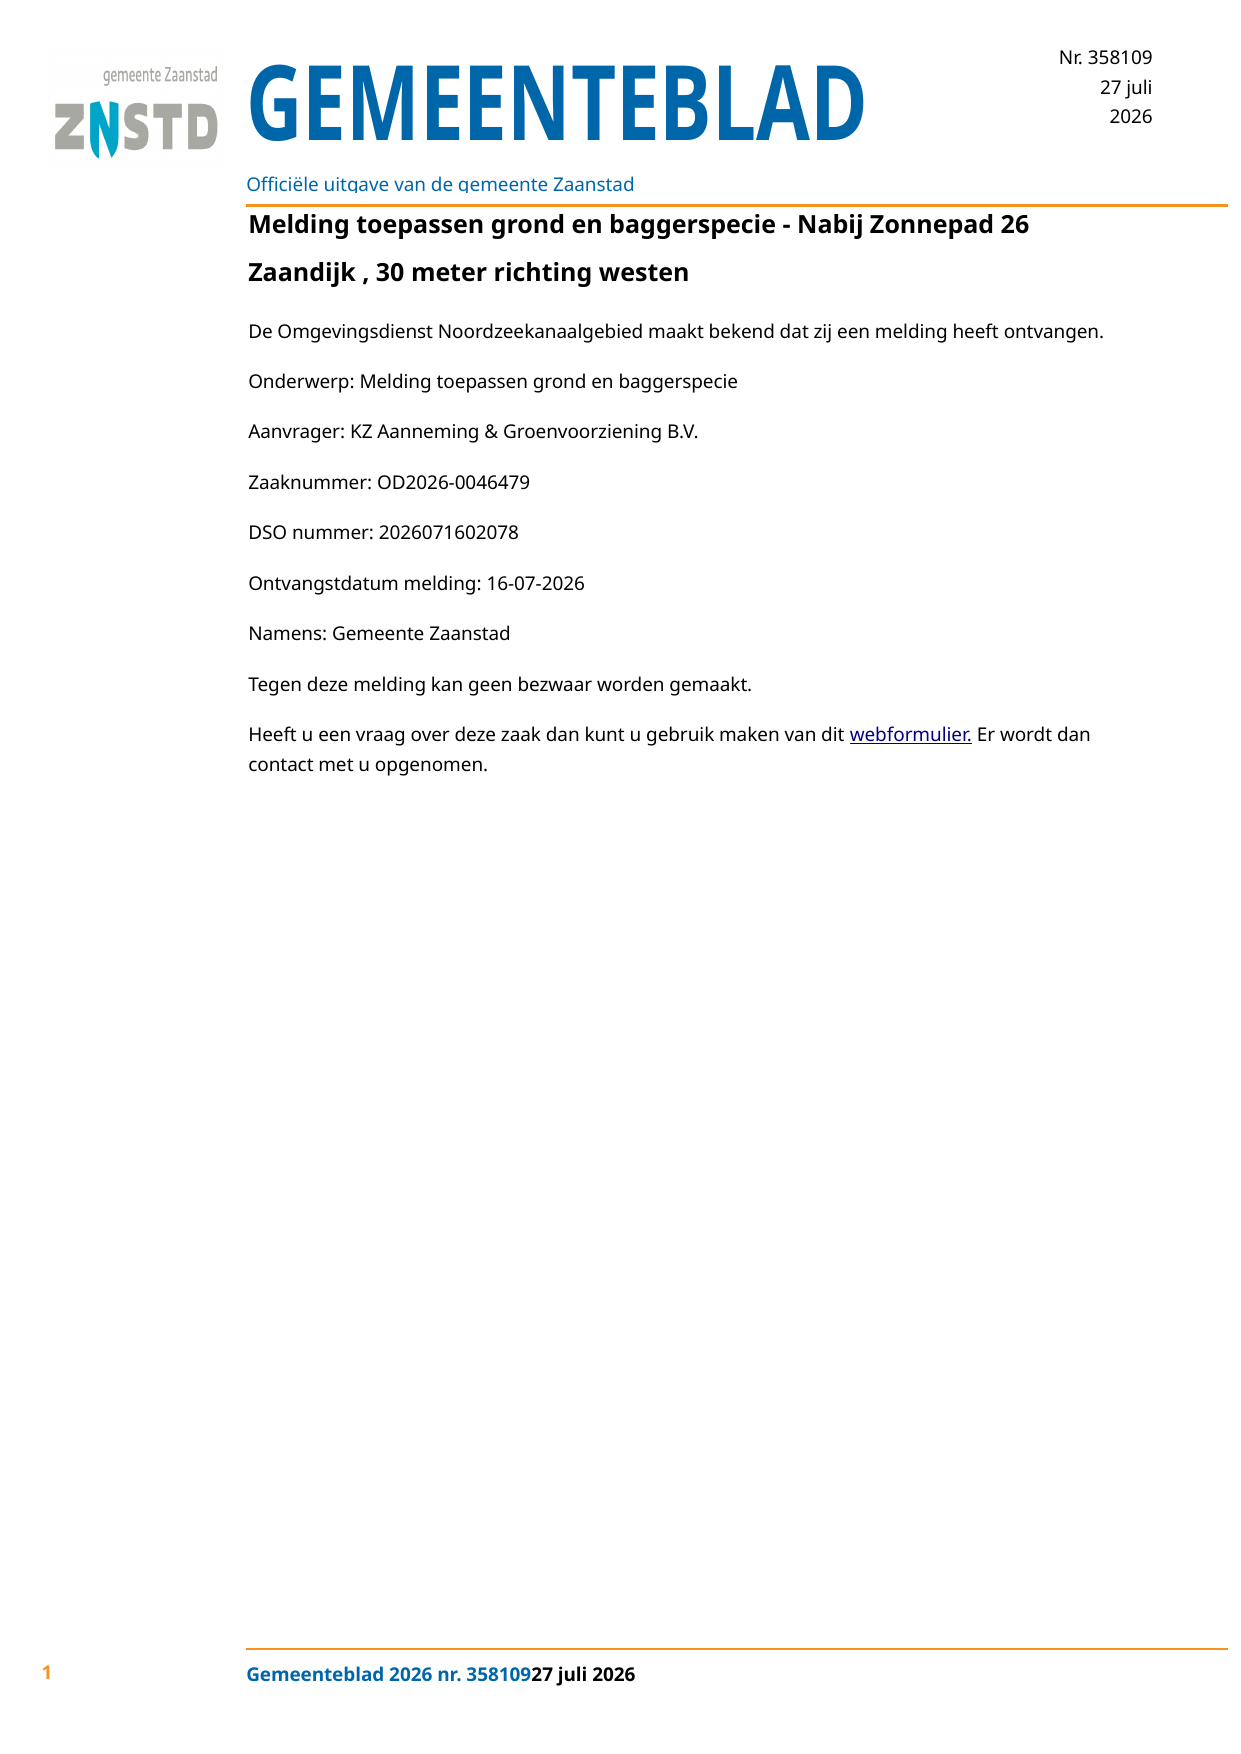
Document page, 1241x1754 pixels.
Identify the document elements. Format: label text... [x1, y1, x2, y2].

text Namens: Gemeente Zaanstad [248, 620, 1152, 646]
text Tegen deze melding kan geen bezwaar worden gemaakt. [248, 671, 1152, 697]
text Aanvrager: KZ Aanneming & Groenvoorziening B.V. [248, 419, 1152, 444]
text Melding toepassen grond en baggerspecie - Nabij Zonnepad 26 Zaandijk , 30 meter richting westen [248, 207, 1152, 288]
text Heeft u een vraag over deze zaak dan kunt u gebruik maken van dit webformulier. Er wordt dan contact met u opgenomen. [248, 721, 1152, 777]
text Zaaknummer: OD2026-0046479 [248, 469, 1152, 495]
text De Omgevingsdienst Noordzeekanaalgebied maakt bekend dat zij een melding heeft ontvangen. [248, 318, 1152, 344]
text DSO nummer: 2026071602078 [248, 519, 1152, 545]
picture [41, 47, 231, 172]
text Onderwerp: Melding toepassen grond en baggerspecie [248, 368, 1152, 394]
text Ontvangstdatum melding: 16-07-2026 [248, 570, 1152, 596]
